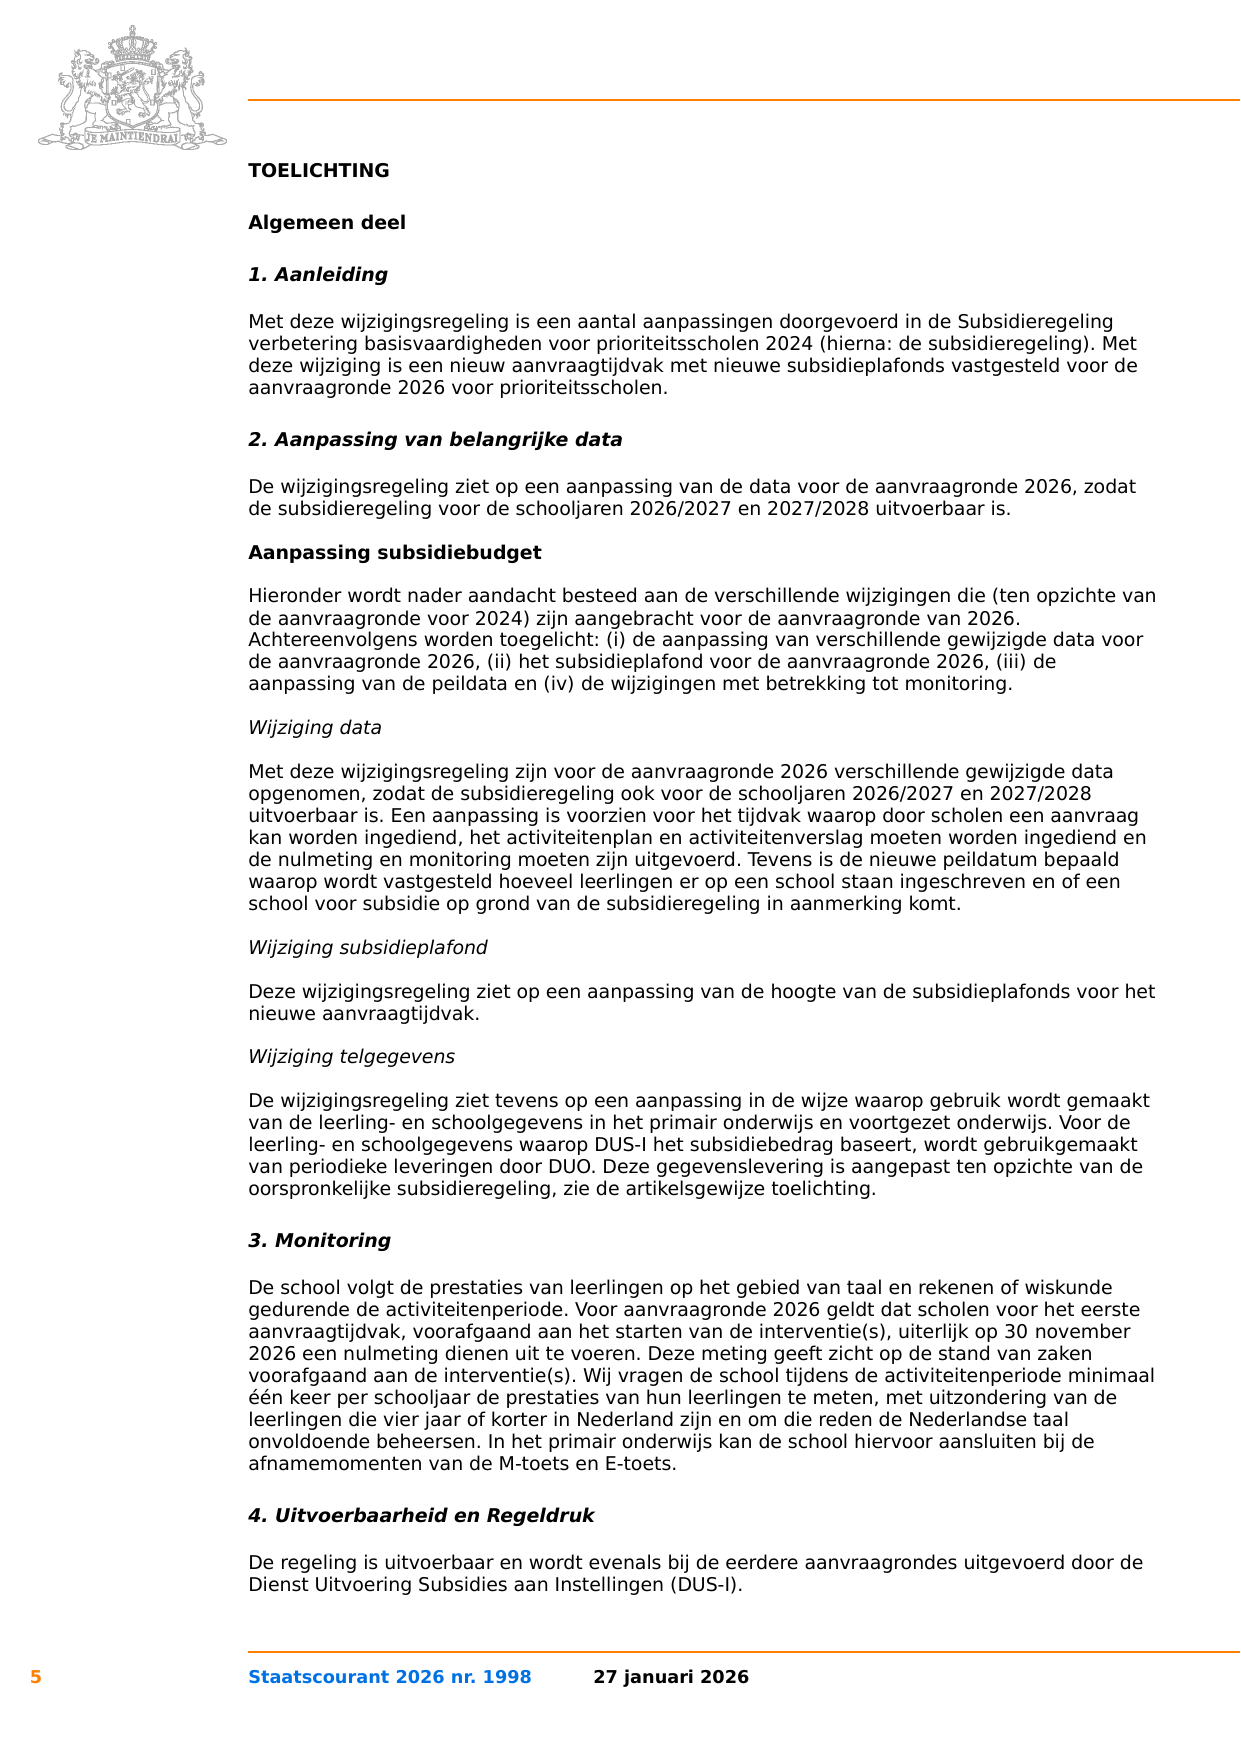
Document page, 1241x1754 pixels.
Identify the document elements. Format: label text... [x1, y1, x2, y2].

text Met deze wijzigingsregeling is een aantal aanpassingen doorgevoerd in de Subsidieregeling verbetering basisvaardigheden voor prioriteitsscholen 2024 (hierna: de subsidieregeling). Met deze wijziging is een nieuw aanvraagtijdvak met nieuwe subsidieplafonds vastgesteld voor de aanvraagronde 2026 voor prioriteitsscholen. [248, 311, 1163, 399]
subtitle 1. Aanleiding [248, 264, 1163, 286]
subtitle Algemeen deel [248, 212, 1163, 234]
text De school volgt de prestaties van leerlingen op het gebied van taal en rekenen of wiskunde gedurende de activiteitenperiode. Voor aanvraagronde 2026 geldt dat scholen voor het eerste aanvraagtijdvak, voorafgaand aan het starten van de interventie(s), uiterlijk op 30 november 2026 een nulmeting dienen uit te voeren. Deze meting geeft zicht op de stand van zaken voorafgaand aan de interventie(s). Wij vragen de school tijdens de activiteitenperiode minimaal één keer per schooljaar de prestaties van hun leerlingen te meten, met uitzondering van de leerlingen die vier jaar of korter in Nederland zijn en om die reden de Nederlandse taal onvoldoende beheersen. In het primair onderwijs kan de school hiervoor aansluiten bij de afnamemomenten van de M-toets en E-toets. [248, 1277, 1163, 1475]
text De wijzigingsregeling ziet tevens op een aanpassing in de wijze waarop gebruik wordt gemaakt van de leerling- en schoolgegevens in het primair onderwijs en voortgezet onderwijs. Voor de leerling- en schoolgegevens waarop DUS-I het subsidiebedrag baseert, wordt gebruikgemaakt van periodieke leveringen door DUO. Deze gegevenslevering is aangepast ten opzichte van de oorspronkelijke subsidieregeling, zie de artikelsgewijze toelichting. [248, 1090, 1163, 1200]
subtitle Aanpassing subsidiebudget [248, 542, 1163, 563]
text Hieronder wordt nader aandacht besteed aan de verschillende wijzigingen die (ten opzichte van de aanvraagronde voor 2024) zijn aangebracht voor de aanvraagronde van 2026. Achtereenvolgens worden toegelicht: (i) de aanpassing van verschillende gewijzigde data voor de aanvraagronde 2026, (ii) het subsidieplafond voor de aanvraagronde 2026, (iii) de aanpassing van de peildata en (iv) de wijzigingen met betrekking tot monitoring. [248, 585, 1163, 695]
text Deze wijzigingsregeling ziet op een aanpassing van de hoogte van de subsidieplafonds voor het nieuwe aanvraagtijdvak. [248, 981, 1163, 1024]
subtitle TOELICHTING [248, 160, 1163, 182]
picture [38, 25, 227, 150]
subtitle Wijziging data [248, 717, 1163, 739]
subtitle 3. Monitoring [248, 1230, 1163, 1252]
subtitle 4. Uitvoerbaarheid en Regeldruk [248, 1505, 1163, 1527]
subtitle Wijziging subsidieplafond [248, 937, 1163, 959]
text Met deze wijzigingsregeling zijn voor de aanvraagronde 2026 verschillende gewijzigde data opgenomen, zodat de subsidieregeling ook voor de schooljaren 2026/2027 en 2027/2028 uitvoerbaar is. Een aanpassing is voorzien voor het tijdvak waarop door scholen een aanvraag kan worden ingediend, het activiteitenplan en activiteitenverslag moeten worden ingediend en de nulmeting en monitoring moeten zijn uitgevoerd. Tevens is de nieuwe peildatum bepaald waarop wordt vastgesteld hoeveel leerlingen er op een school staan ingeschreven en of een school voor subsidie op grond van de subsidieregeling in aanmerking komt. [248, 761, 1163, 915]
subtitle Wijziging telgegevens [248, 1046, 1163, 1068]
subtitle 2. Aanpassing van belangrijke data [248, 429, 1163, 451]
text De regeling is uitvoerbaar en wordt evenals bij de eerdere aanvraagrondes uitgevoerd door de Dienst Uitvoering Subsidies aan Instellingen (DUS-I). [248, 1552, 1163, 1596]
text De wijzigingsregeling ziet op een aanpassing van de data voor de aanvraagronde 2026, zodat de subsidieregeling voor de schooljaren 2026/2027 en 2027/2028 uitvoerbaar is. [248, 476, 1163, 520]
